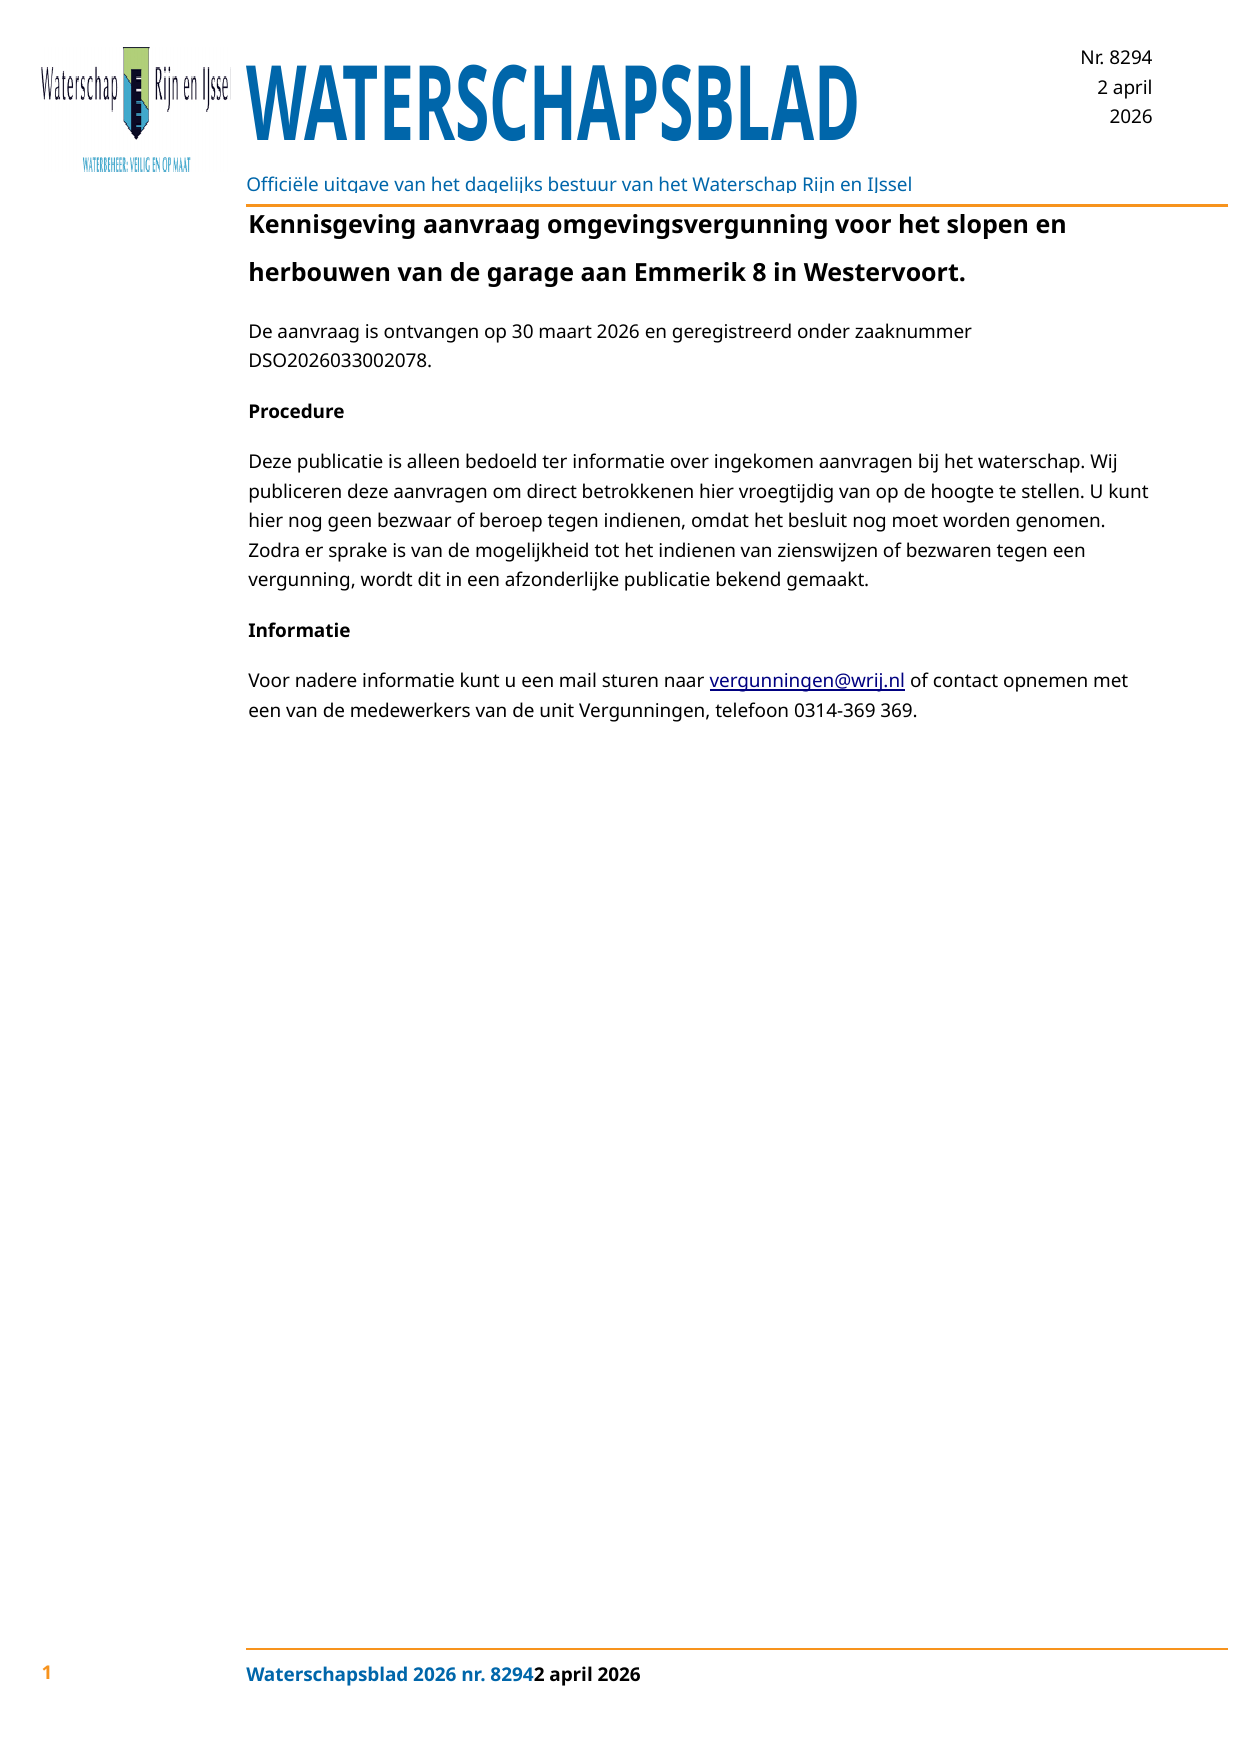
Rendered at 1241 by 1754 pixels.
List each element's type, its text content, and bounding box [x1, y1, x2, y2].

text Voor nadere informatie kunt u een mail sturen naar vergunningen@wrij.nl of contact opnemen met een van de medewerkers van de unit Vergunningen, telefoon 0314-369 369. [248, 667, 1152, 723]
text De aanvraag is ontvangen op 30 maart 2026 en geregistreerd onder zaaknummer DSO2026033002078. [248, 318, 1152, 373]
text Kennisgeving aanvraag omgevingsvergunning voor het slopen en herbouwen van de garage aan Emmerik 8 in Westervoort. [248, 207, 1152, 288]
text Informatie [248, 617, 1152, 643]
picture [41, 47, 231, 172]
text Procedure [248, 398, 1152, 424]
text Deze publicatie is alleen bedoeld ter informatie over ingekomen aanvragen bij het waterschap. Wij publiceren deze aanvragen om direct betrokkenen hier vroegtijdig van op de hoogte te stellen. U kunt hier nog geen bezwaar of beroep tegen indienen, omdat het besluit nog moet worden genomen. Zodra er sprake is van de mogelijkheid tot het indienen van zienswijzen of bezwaren tegen een vergunning, wordt dit in een afzonderlijke publicatie bekend gemaakt. [248, 448, 1152, 592]
